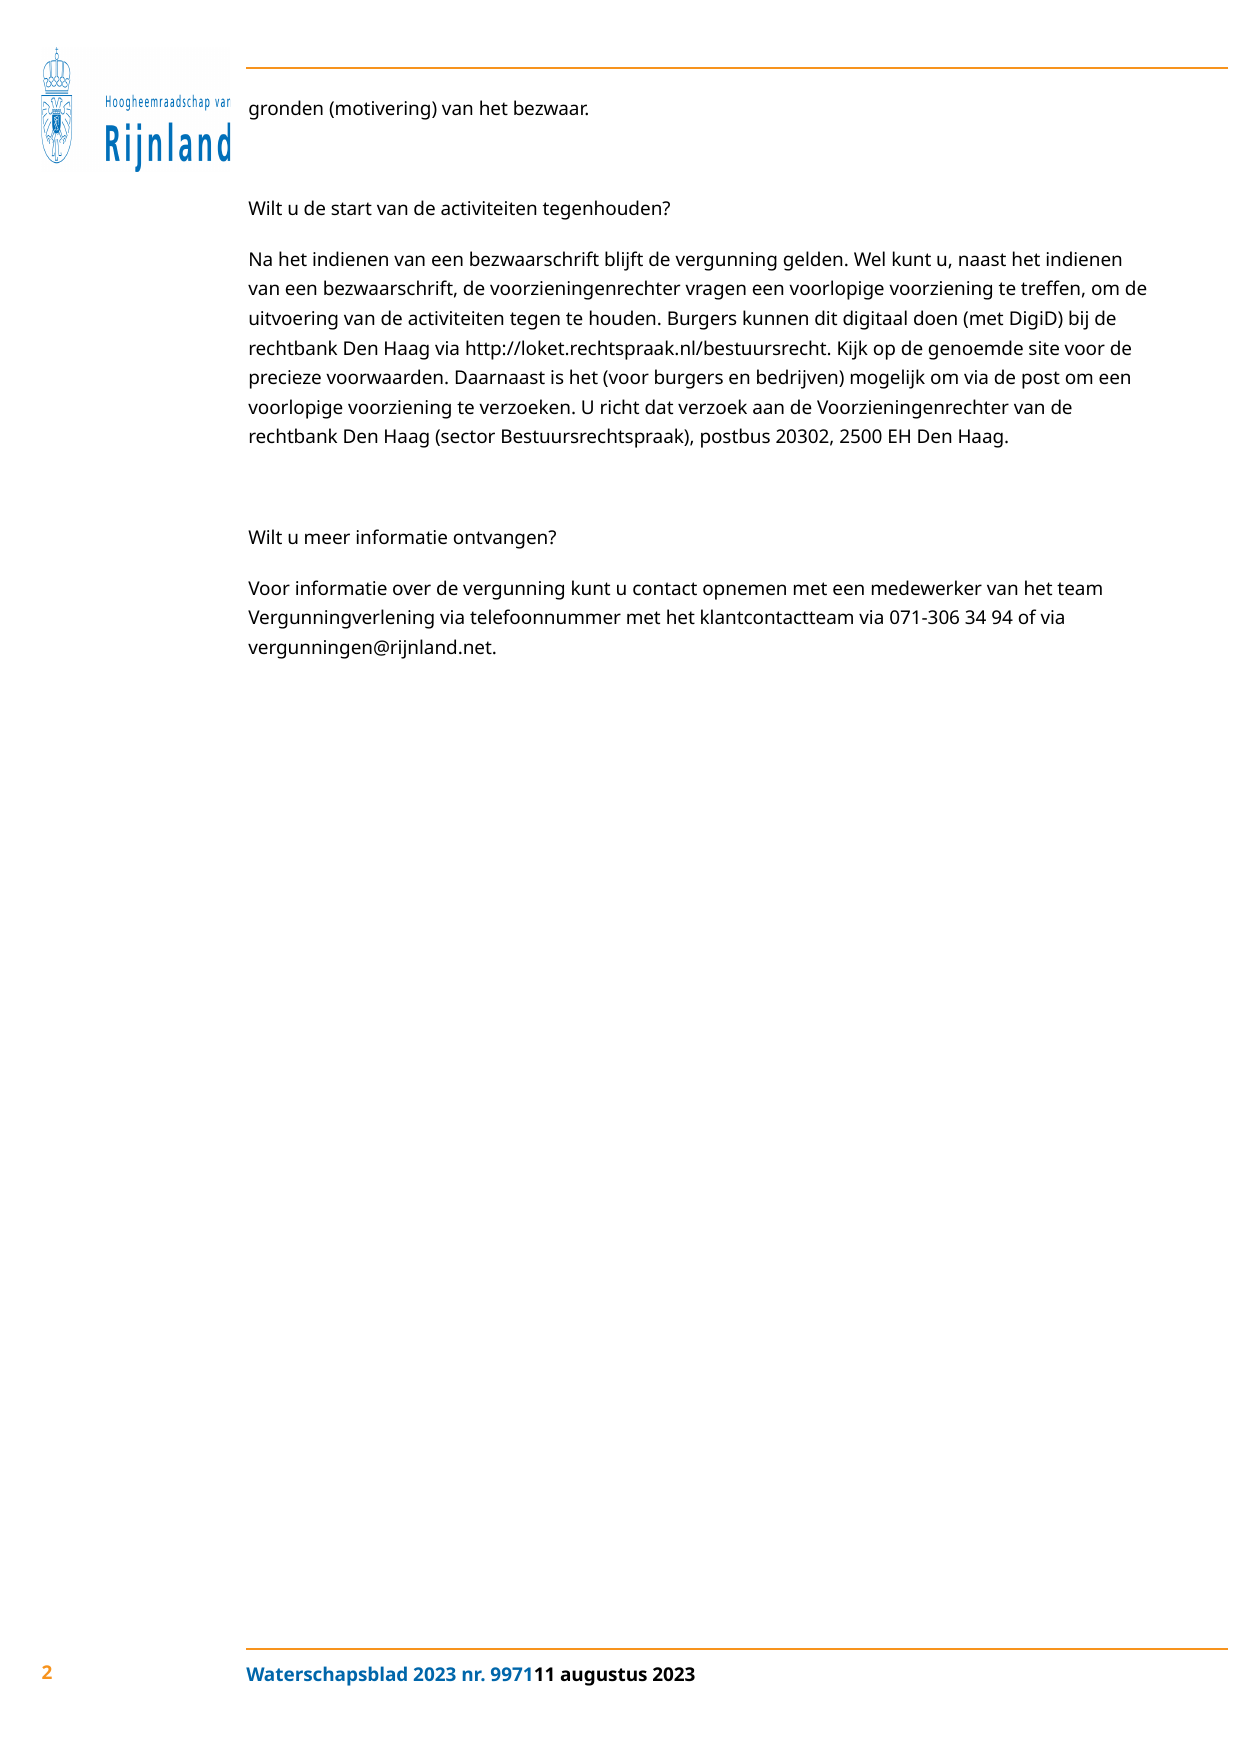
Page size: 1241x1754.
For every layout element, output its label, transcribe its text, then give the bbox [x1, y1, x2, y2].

text Na het indienen van een bezwaarschrift blijft de vergunning gelden. Wel kunt u, naast het indienen van een bezwaarschrift, de voorzieningenrechter vragen een voorlopige voorziening te treffen, om de uitvoering van de activiteiten tegen te houden. Burgers kunnen dit digitaal doen (met DigiD) bij de rechtbank Den Haag via http://loket.rechtspraak.nl/bestuursrecht. Kijk op de genoemde site voor de precieze voorwaarden. Daarnaast is het (voor burgers en bedrijven) mogelijk om via de post om een voorlopige voorziening te verzoeken. U richt dat verzoek aan de Voorzieningenrechter van de rechtbank Den Haag (sector Bestuursrechtspraak), postbus 20302, 2500 EH Den Haag. [248, 246, 1152, 449]
text Wilt u meer informatie ontvangen? [248, 524, 1152, 550]
picture [41, 47, 231, 172]
text gronden (motivering) van het bezwaar. [248, 95, 1152, 121]
text Voor informatie over de vergunning kunt u contact opnemen met een medewerker van het team Vergunningverlening via telefoonnummer met het klantcontactteam via 071-306 34 94 of via vergunningen@rijnland.net. [248, 575, 1152, 660]
text Wilt u de start van de activiteiten tegenhouden? [248, 196, 1152, 221]
